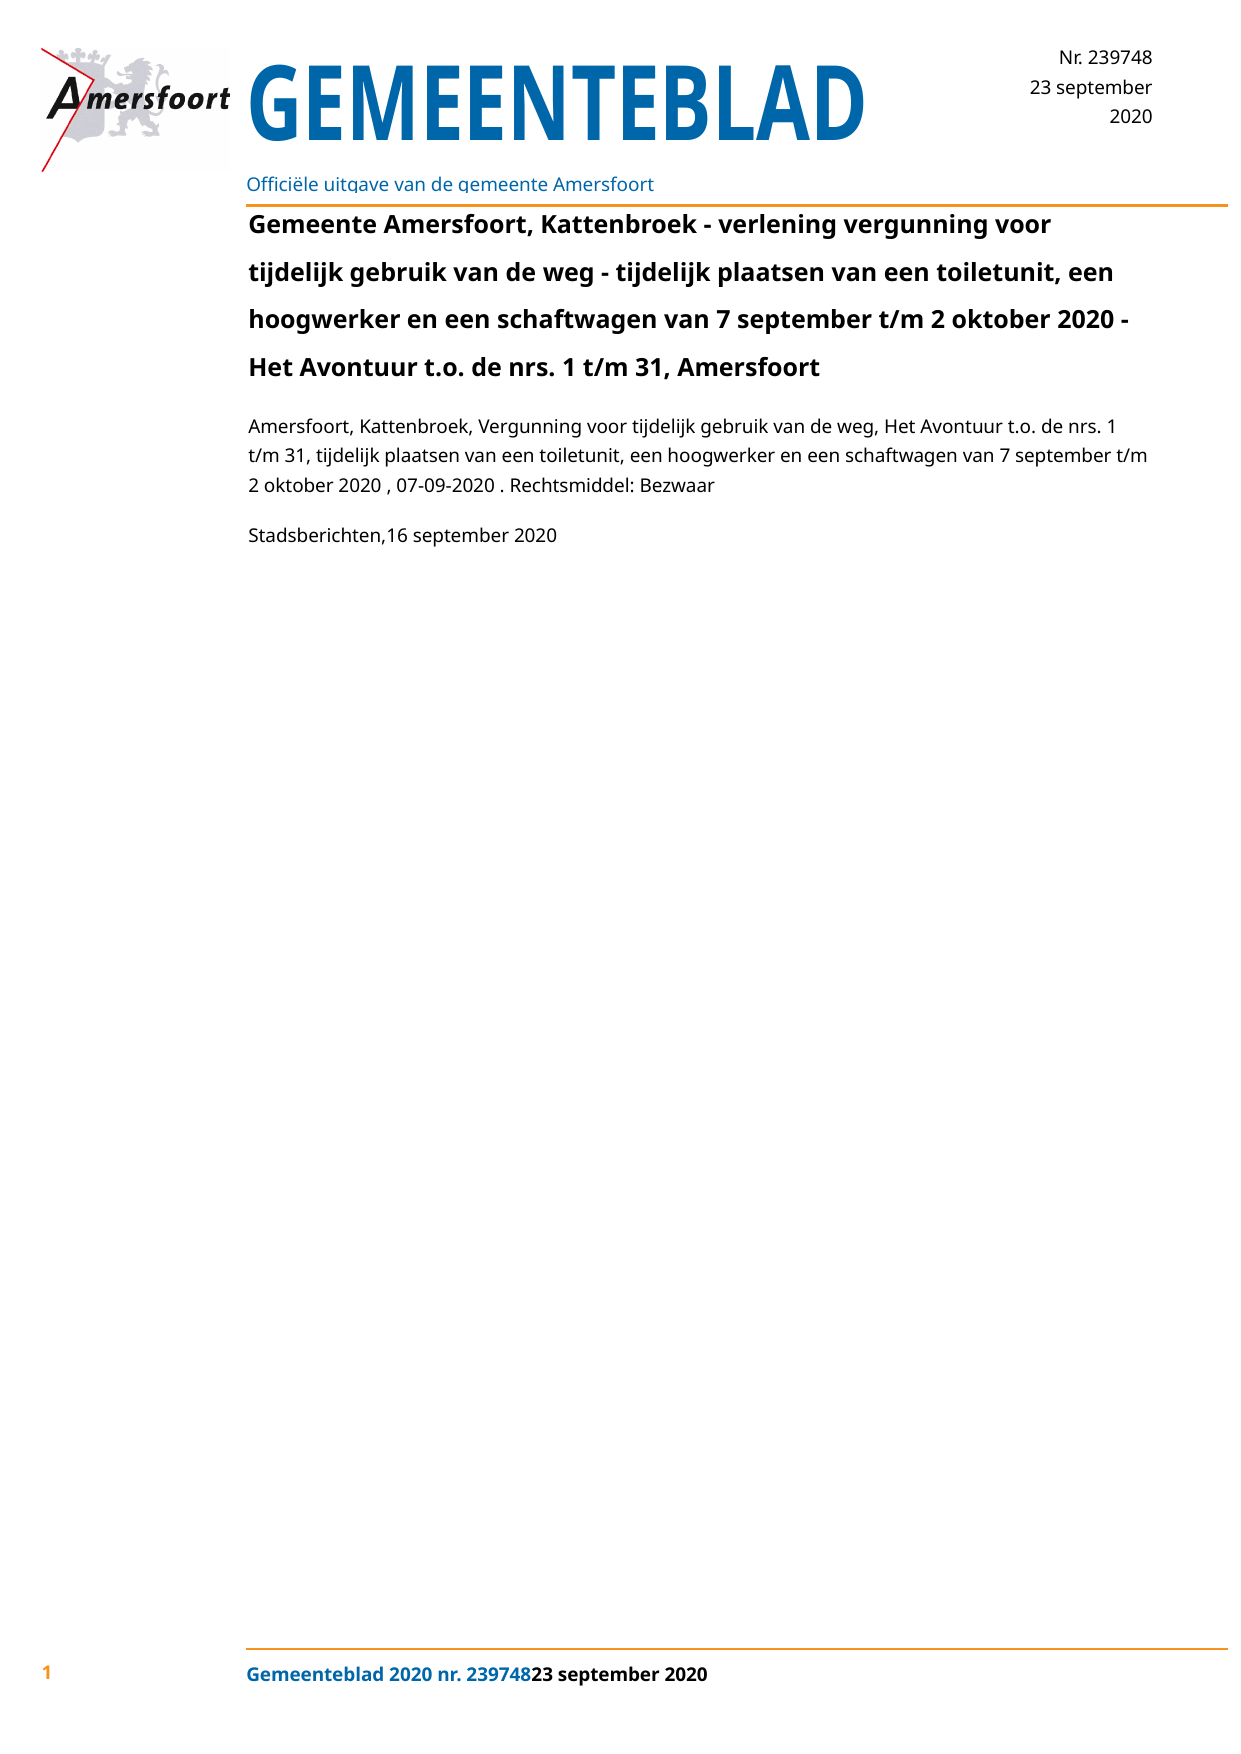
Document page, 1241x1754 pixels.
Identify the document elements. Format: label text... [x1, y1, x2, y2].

text Gemeente Amersfoort, Kattenbroek - verlening vergunning voor tijdelijk gebruik van de weg - tijdelijk plaatsen van een toiletunit, een hoogwerker en een schaftwagen van 7 september t/m 2 oktober 2020 - Het Avontuur t.o. de nrs. 1 t/m 31, Amersfoort [248, 207, 1152, 384]
text Amersfoort, Kattenbroek, Vergunning voor tijdelijk gebruik van de weg, Het Avontuur t.o. de nrs. 1 t/m 31, tijdelijk plaatsen van een toiletunit, een hoogwerker en een schaftwagen van 7 september t/m 2 oktober 2020 , 07-09-2020 . Rechtsmiddel: Bezwaar [248, 413, 1152, 498]
picture [41, 47, 231, 172]
text Stadsberichten,16 september 2020 [248, 523, 1152, 548]
